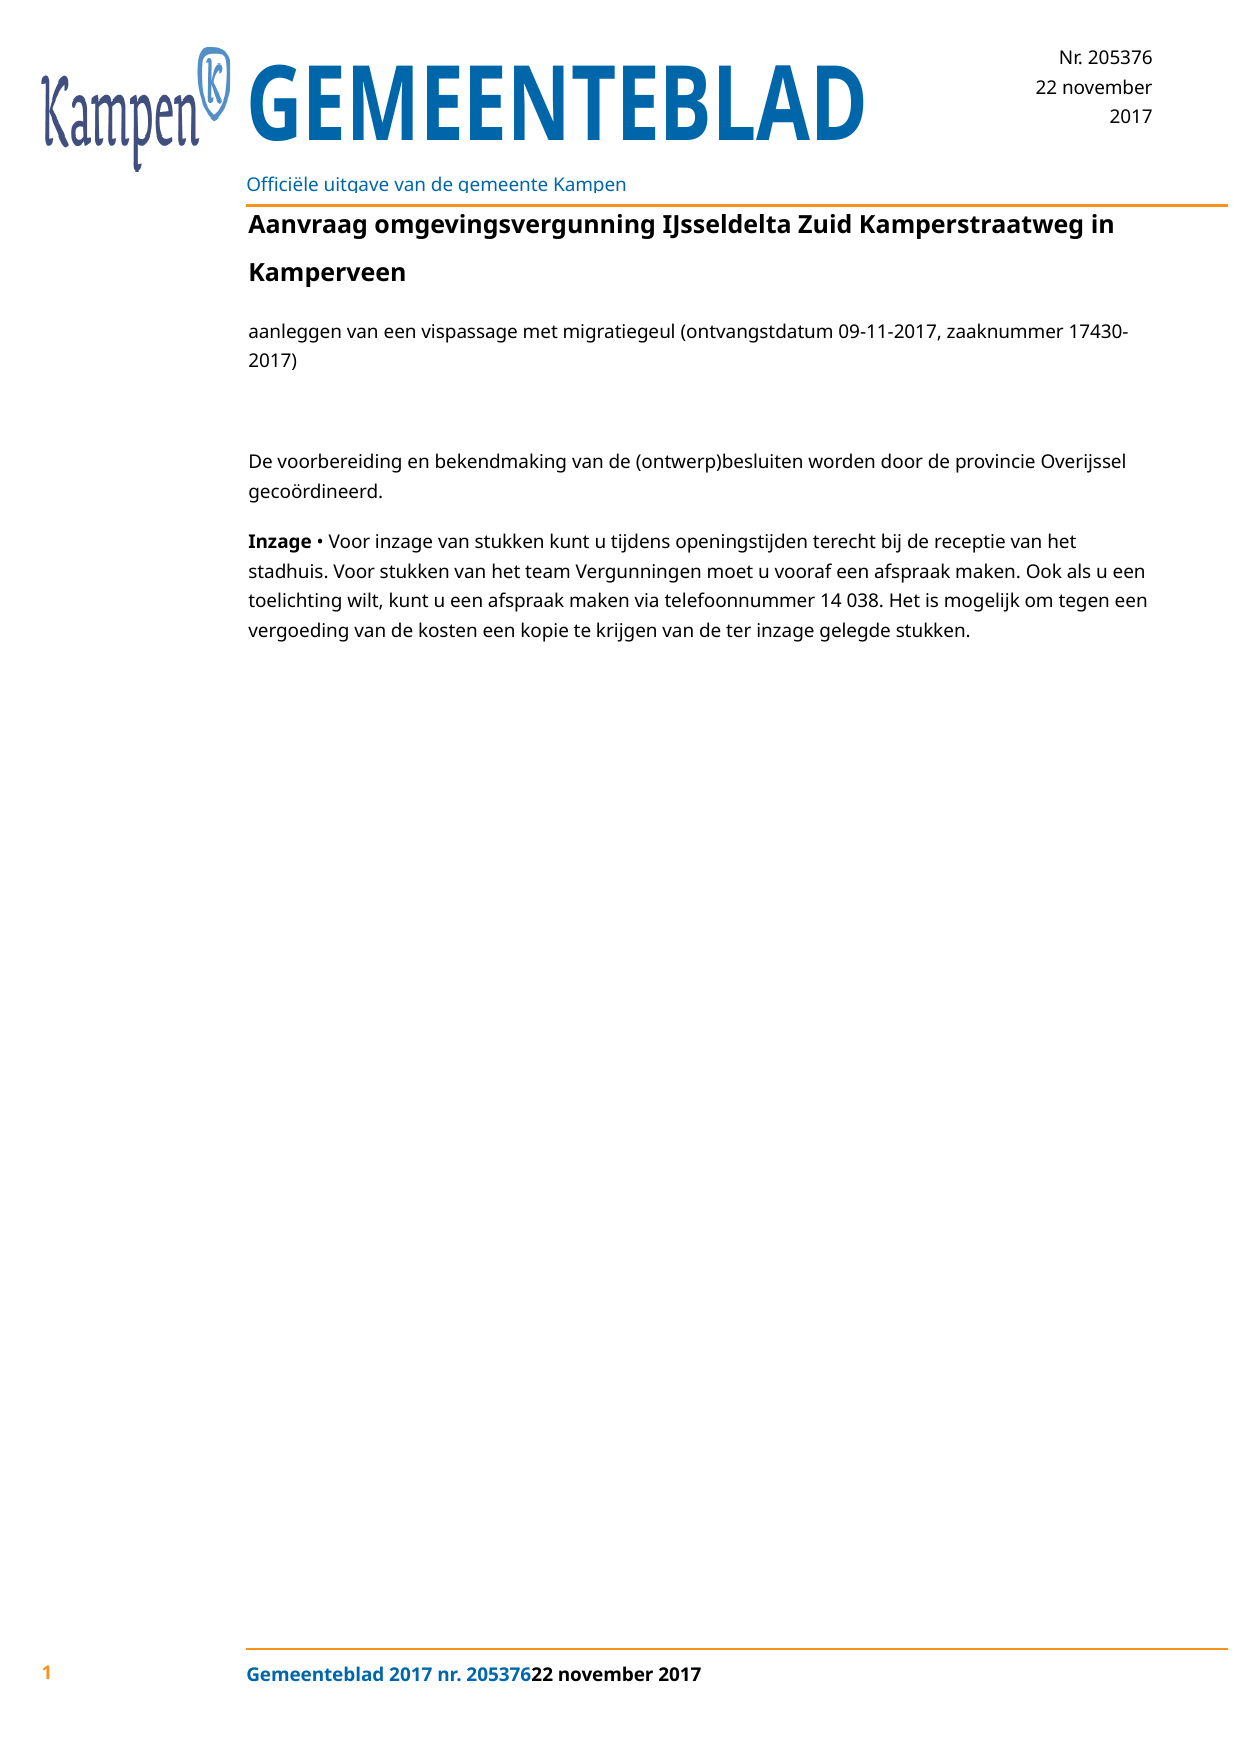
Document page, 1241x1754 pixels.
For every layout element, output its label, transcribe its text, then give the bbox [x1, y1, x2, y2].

picture [41, 47, 231, 172]
text Inzage • Voor inzage van stukken kunt u tijdens openingstijden terecht bij de receptie van het stadhuis. Voor stukken van het team Vergunningen moet u vooraf een afspraak maken. Ook als u een toelichting wilt, kunt u een afspraak maken via telefoonnummer 14 038. Het is mogelijk om tegen een vergoeding van de kosten een kopie te krijgen van de ter inzage gelegde stukken. [248, 528, 1152, 643]
text De voorbereiding en bekendmaking van de (ontwerp)besluiten worden door de provincie Overijssel gecoördineerd. [248, 448, 1152, 504]
text aanleggen van een vispassage met migratiegeul (ontvangstdatum 09-11-2017, zaaknummer 17430-2017) [248, 318, 1152, 373]
text Aanvraag omgevingsvergunning IJsseldelta Zuid Kamperstraatweg in Kamperveen [248, 207, 1152, 288]
